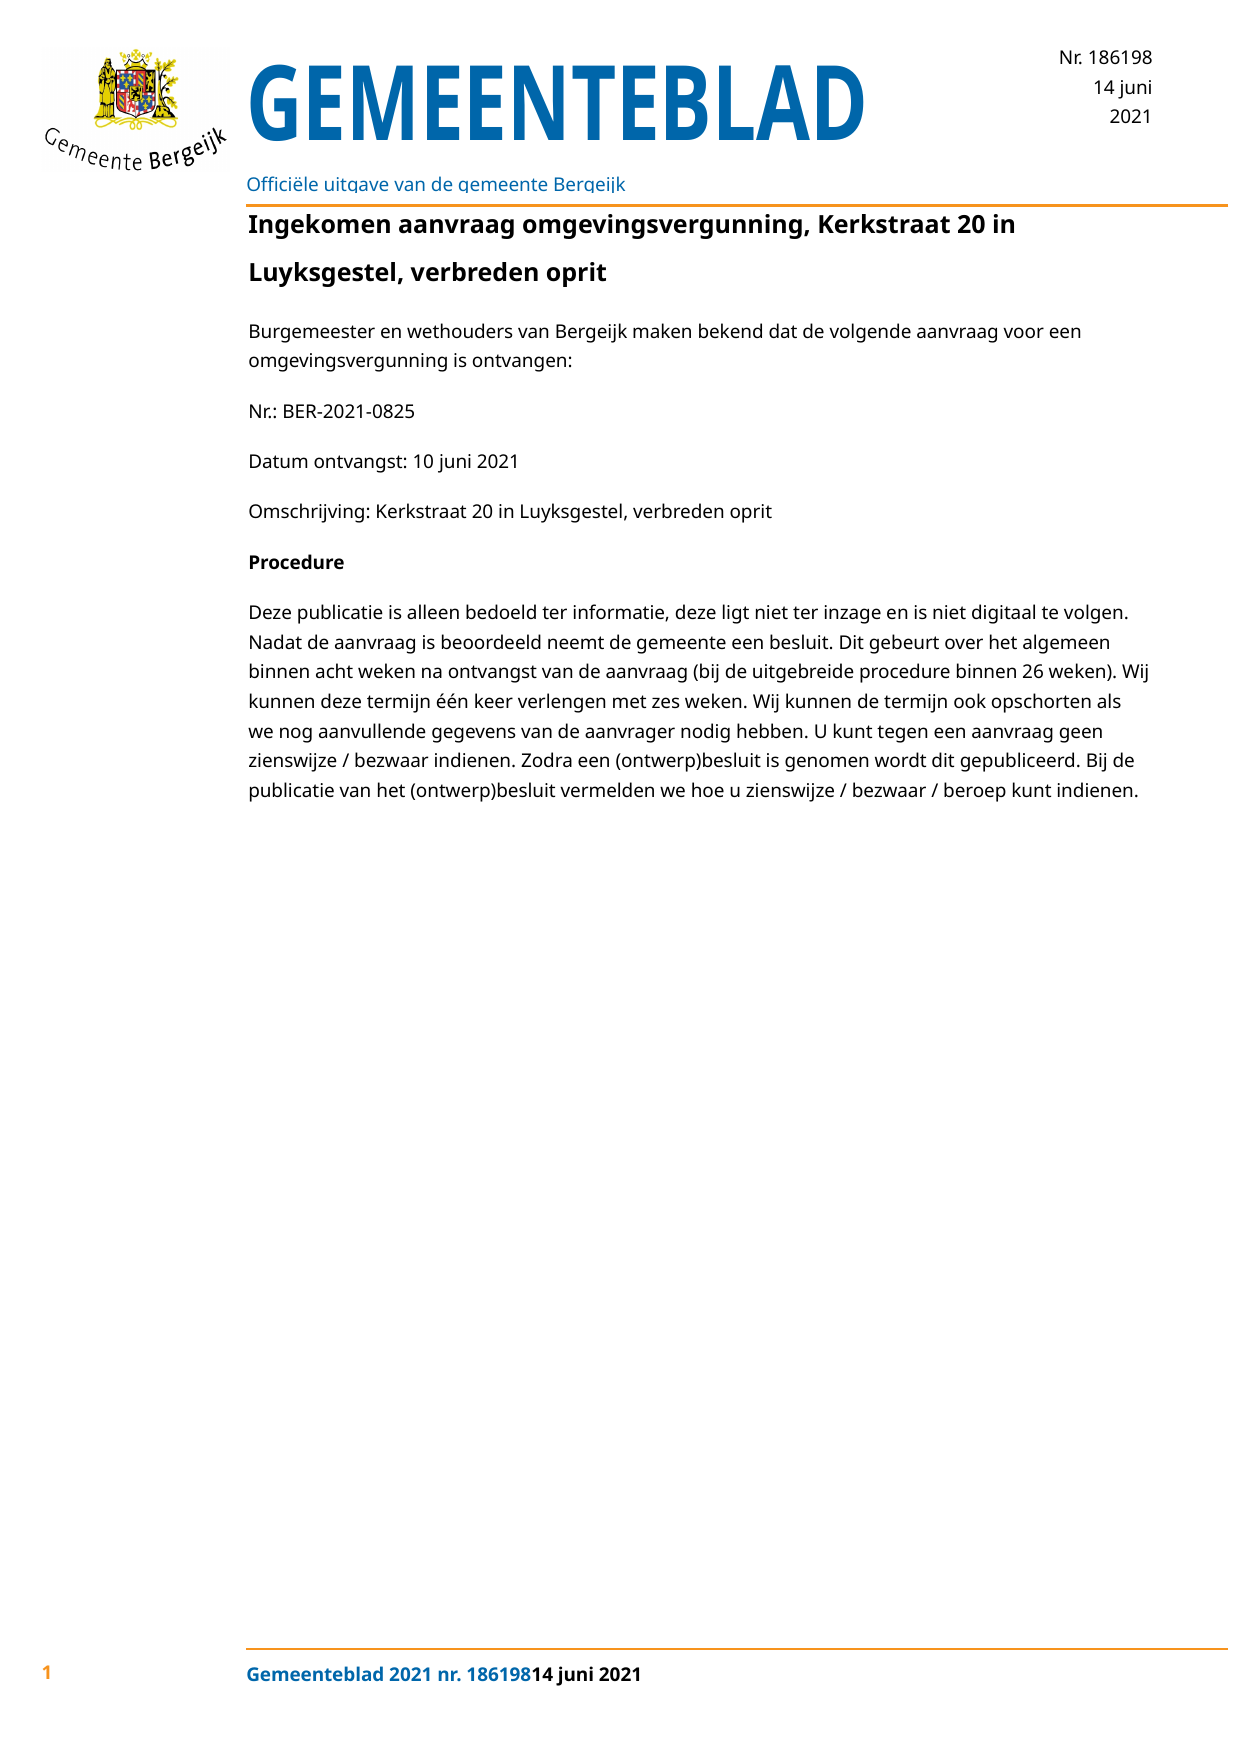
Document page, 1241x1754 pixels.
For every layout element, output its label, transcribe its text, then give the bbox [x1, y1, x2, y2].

text Omschrijving: Kerkstraat 20 in Luyksgestel, verbreden oprit [248, 499, 1152, 524]
text Burgemeester en wethouders van Bergeijk maken bekend dat de volgende aanvraag voor een omgevingsvergunning is ontvangen: [248, 318, 1152, 373]
text Nr.: BER-2021-0825 [248, 398, 1152, 424]
picture [41, 47, 231, 172]
text Procedure [248, 549, 1152, 575]
text Ingekomen aanvraag omgevingsvergunning, Kerkstraat 20 in Luyksgestel, verbreden oprit [248, 207, 1152, 288]
text Datum ontvangst: 10 juni 2021 [248, 448, 1152, 474]
text Deze publicatie is alleen bedoeld ter informatie, deze ligt niet ter inzage en is niet digitaal te volgen. Nadat de aanvraag is beoordeeld neemt de gemeente een besluit. Dit gebeurt over het algemeen binnen acht weken na ontvangst van de aanvraag (bij de uitgebreide procedure binnen 26 weken). Wij kunnen deze termijn één keer verlengen met zes weken. Wij kunnen de termijn ook opschorten als we nog aanvullende gegevens van de aanvrager nodig hebben. U kunt tegen een aanvraag geen zienswijze / bezwaar indienen. Zodra een (ontwerp)besluit is genomen wordt dit gepubliceerd. Bij de publicatie van het (ontwerp)besluit vermelden we hoe u zienswijze / bezwaar / beroep kunt indienen. [248, 599, 1152, 803]
